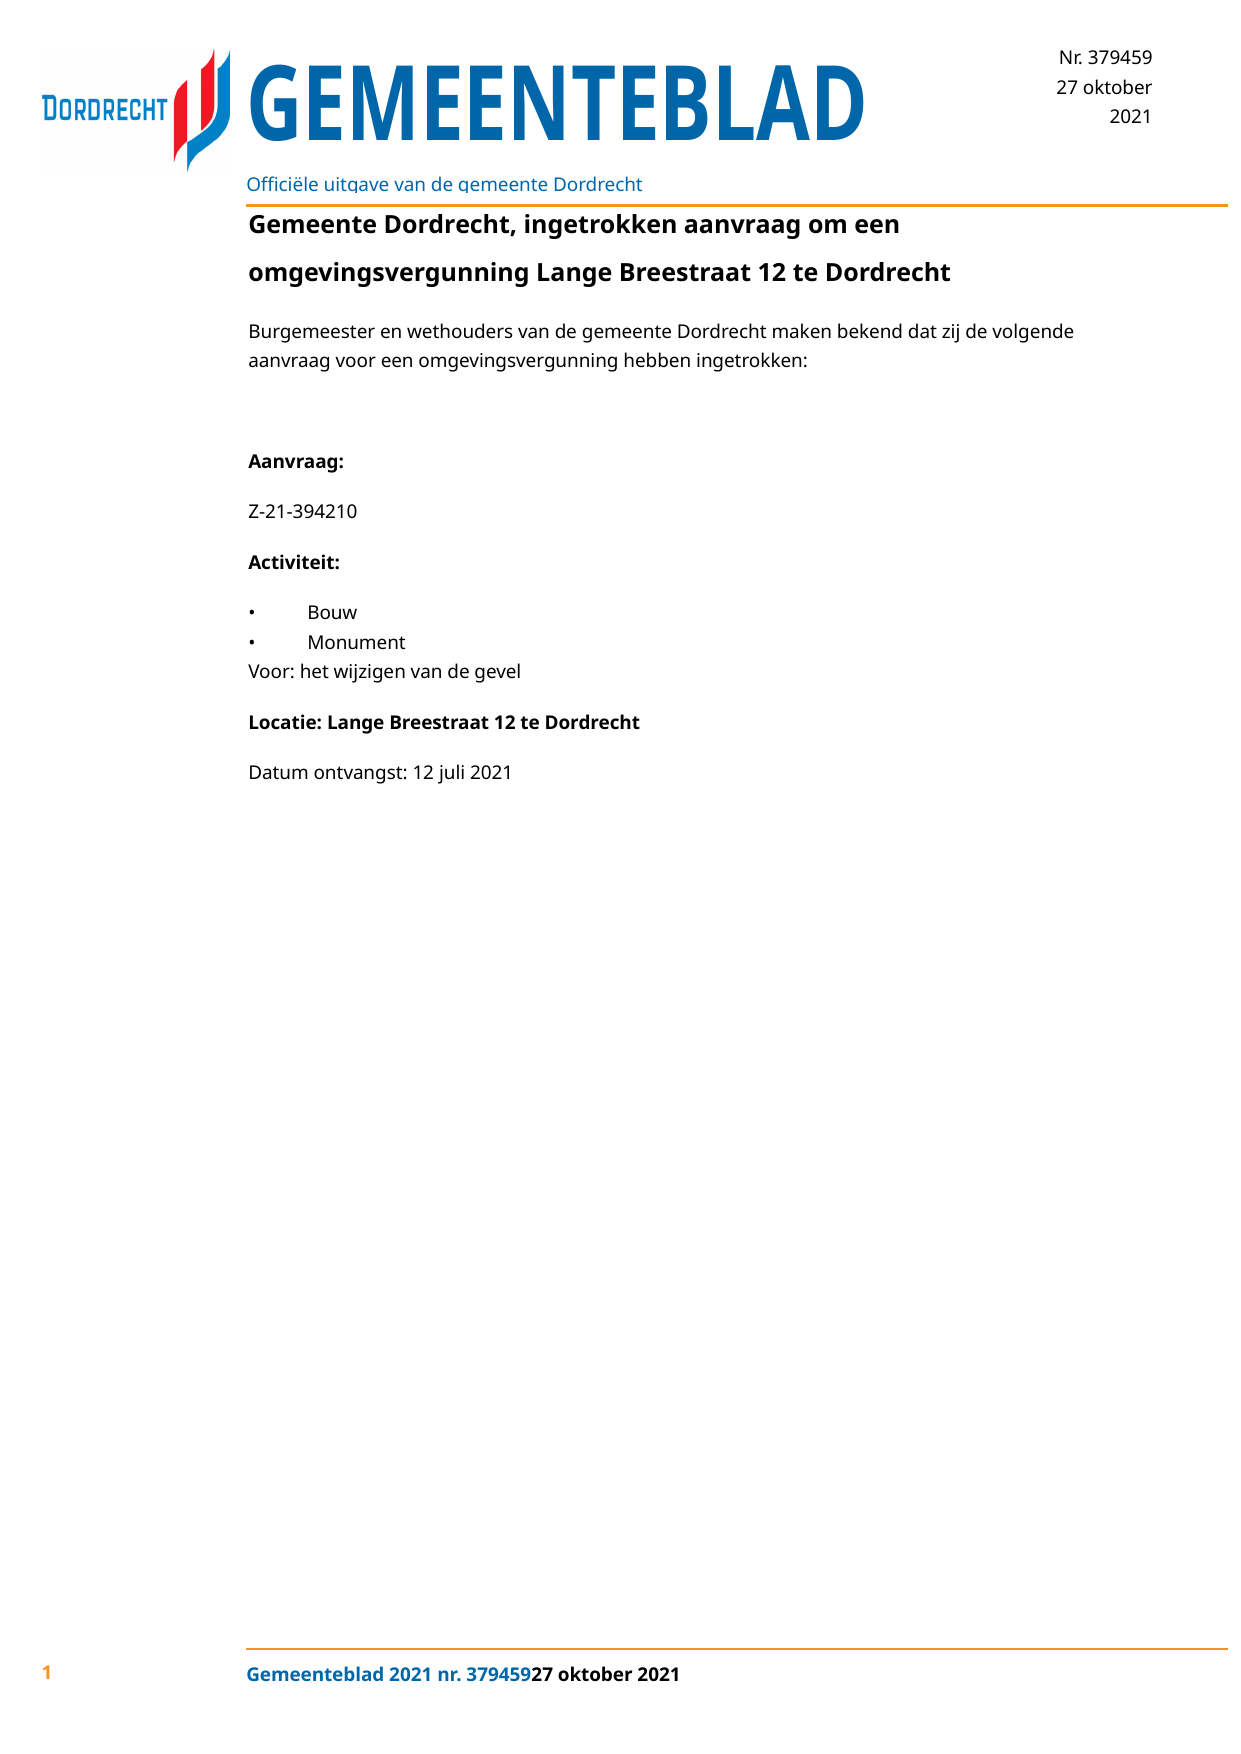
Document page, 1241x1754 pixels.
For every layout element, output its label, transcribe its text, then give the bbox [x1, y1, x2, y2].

text Locatie: Lange Breestraat 12 te Dordrecht [248, 709, 1152, 735]
text Z-21-394210 [248, 499, 1152, 524]
text Datum ontvangst: 12 juli 2021 [248, 759, 1152, 785]
text Aanvraag: [248, 448, 1152, 474]
text Activiteit: [248, 549, 1152, 575]
list Monument [248, 629, 1152, 655]
picture [41, 47, 231, 172]
list Bouw [248, 599, 1152, 625]
text Voor: het wijzigen van de gevel [248, 659, 1152, 684]
text Burgemeester en wethouders van de gemeente Dordrecht maken bekend dat zij de volgende aanvraag voor een omgevingsvergunning hebben ingetrokken: [248, 318, 1152, 373]
text Gemeente Dordrecht, ingetrokken aanvraag om een omgevingsvergunning Lange Breestraat 12 te Dordrecht [248, 207, 1152, 288]
